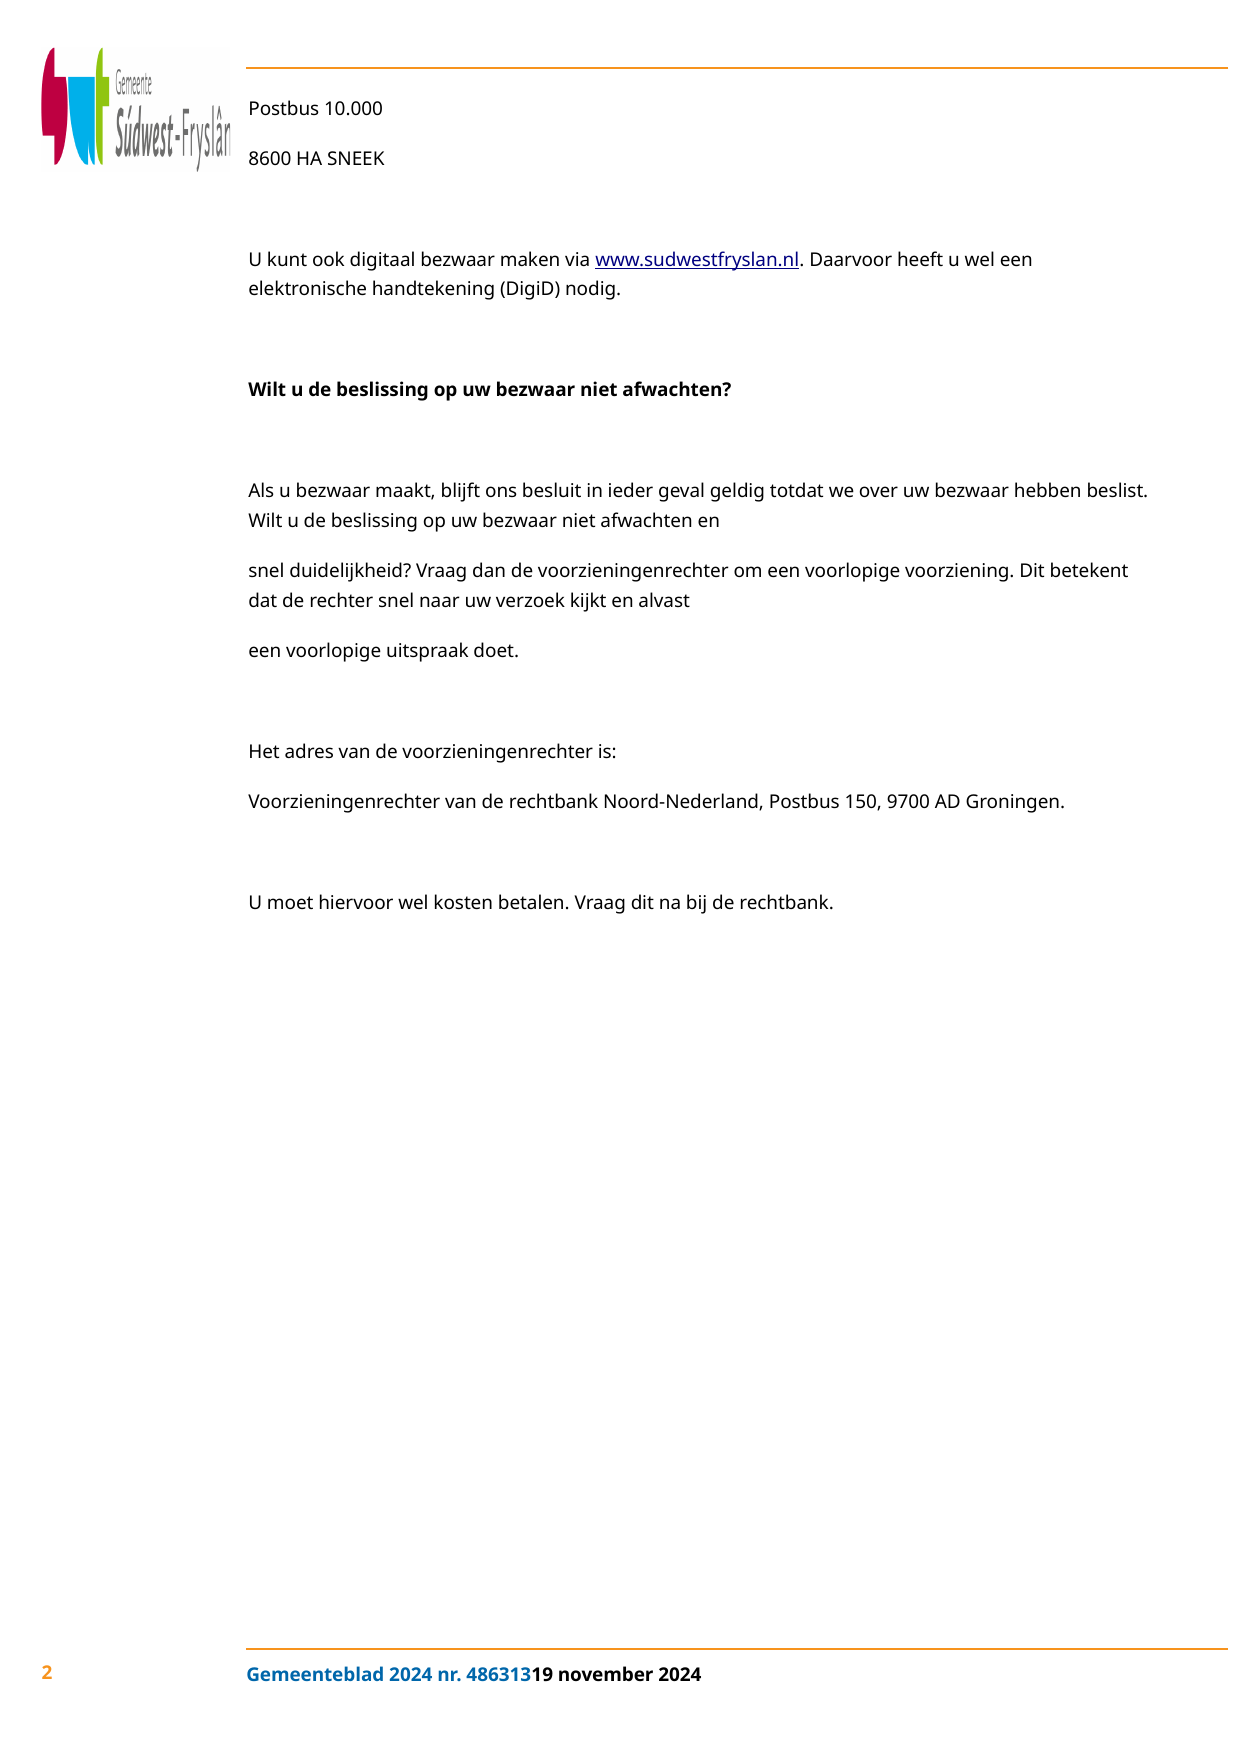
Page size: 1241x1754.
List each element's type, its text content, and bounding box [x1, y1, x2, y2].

text Wilt u de beslissing op uw bezwaar niet afwachten? [248, 376, 1152, 402]
picture [41, 47, 231, 172]
text Postbus 10.000 [248, 95, 1152, 121]
text Voorzieningenrechter van de rechtbank Noord-Nederland, Postbus 150, 9700 AD Groningen. [248, 788, 1152, 814]
text snel duidelijkheid? Vraag dan de voorzieningenrechter om een voorlopige voorziening. Dit betekent dat de rechter snel naar uw verzoek kijkt en alvast [248, 557, 1152, 613]
text U kunt ook digitaal bezwaar maken via www.sudwestfryslan.nl. Daarvoor heeft u wel een elektronische handtekening (DigiD) nodig. [248, 246, 1152, 301]
text Het adres van de voorzieningenrechter is: [248, 738, 1152, 764]
text Als u bezwaar maakt, blijft ons besluit in ieder geval geldig totdat we over uw bezwaar hebben beslist. Wilt u de beslissing op uw bezwaar niet afwachten en [248, 477, 1152, 533]
text een voorlopige uitspraak doet. [248, 637, 1152, 663]
text U moet hiervoor wel kosten betalen. Vraag dit na bij de rechtbank. [248, 889, 1152, 915]
text 8600 HA SNEEK [248, 145, 1152, 171]
